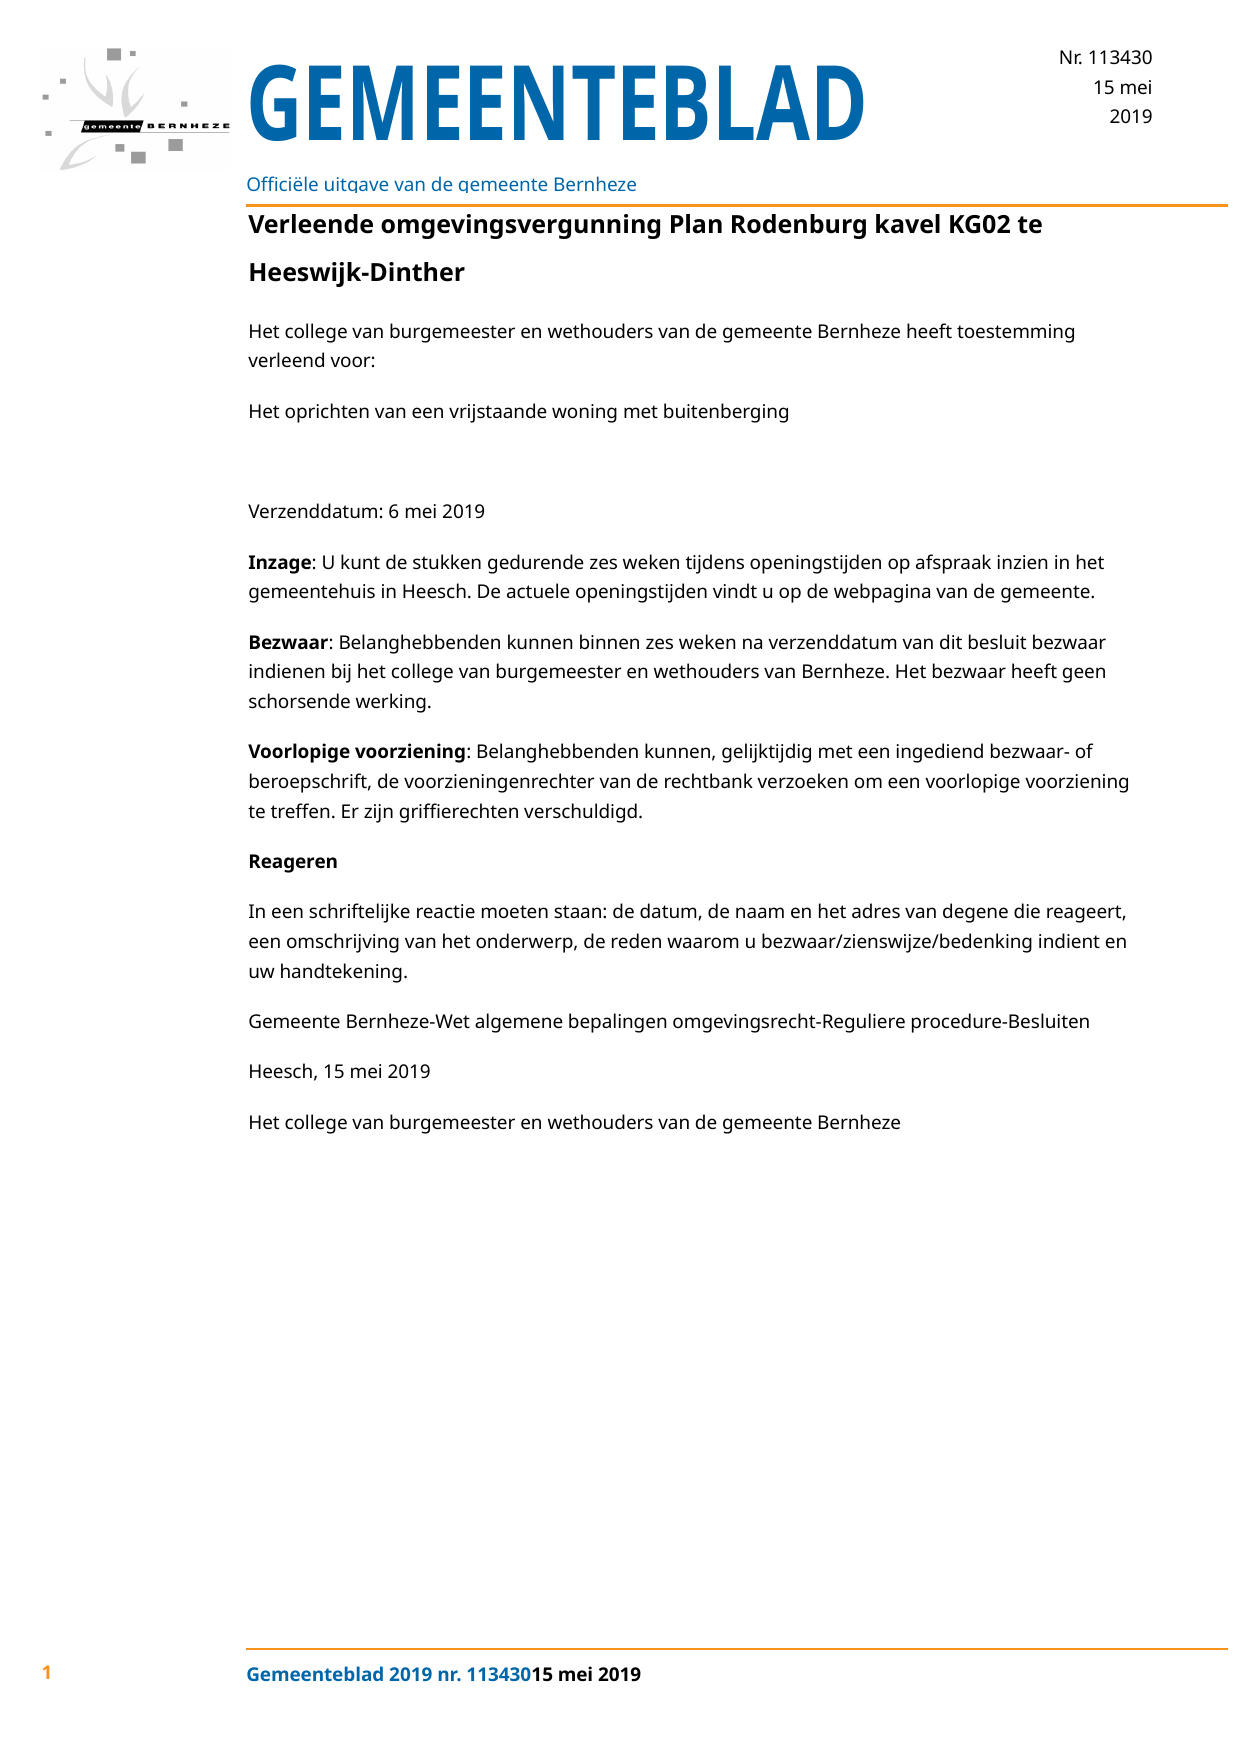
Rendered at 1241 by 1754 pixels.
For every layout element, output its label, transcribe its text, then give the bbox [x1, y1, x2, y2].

text Het college van burgemeester en wethouders van de gemeente Bernheze [248, 1109, 1152, 1135]
text Verleende omgevingsvergunning Plan Rodenburg kavel KG02 te Heeswijk-Dinther [248, 207, 1152, 288]
text Verzenddatum: 6 mei 2019 [248, 499, 1152, 524]
picture [41, 47, 231, 172]
text Voorlopige voorziening: Belanghebbenden kunnen, gelijktijdig met een ingediend bezwaar- of beroepschrift, de voorzieningenrechter van de rechtbank verzoeken om een voorlopige voorziening te treffen. Er zijn griffierechten verschuldigd. [248, 739, 1152, 824]
text Heesch, 15 mei 2019 [248, 1059, 1152, 1084]
text In een schriftelijke reactie moeten staan: de datum, de naam en het adres van degene die reageert, een omschrijving van het onderwerp, de reden waarom u bezwaar/zienswijze/bedenking indient en uw handtekening. [248, 899, 1152, 984]
text Het college van burgemeester en wethouders van de gemeente Bernheze heeft toestemming verleend voor: [248, 318, 1152, 373]
text Reageren [248, 848, 1152, 874]
text Bezwaar: Belanghebbenden kunnen binnen zes weken na verzenddatum van dit besluit bezwaar indienen bij het college van burgemeester en wethouders van Bernheze. Het bezwaar heeft geen schorsende werking. [248, 629, 1152, 714]
text Het oprichten van een vrijstaande woning met buitenberging [248, 398, 1152, 424]
text Gemeente Bernheze-Wet algemene bepalingen omgevingsrecht-Reguliere procedure-Besluiten [248, 1008, 1152, 1034]
text Inzage: U kunt de stukken gedurende zes weken tijdens openingstijden op afspraak inzien in het gemeentehuis in Heesch. De actuele openingstijden vindt u op de webpagina van de gemeente. [248, 549, 1152, 604]
